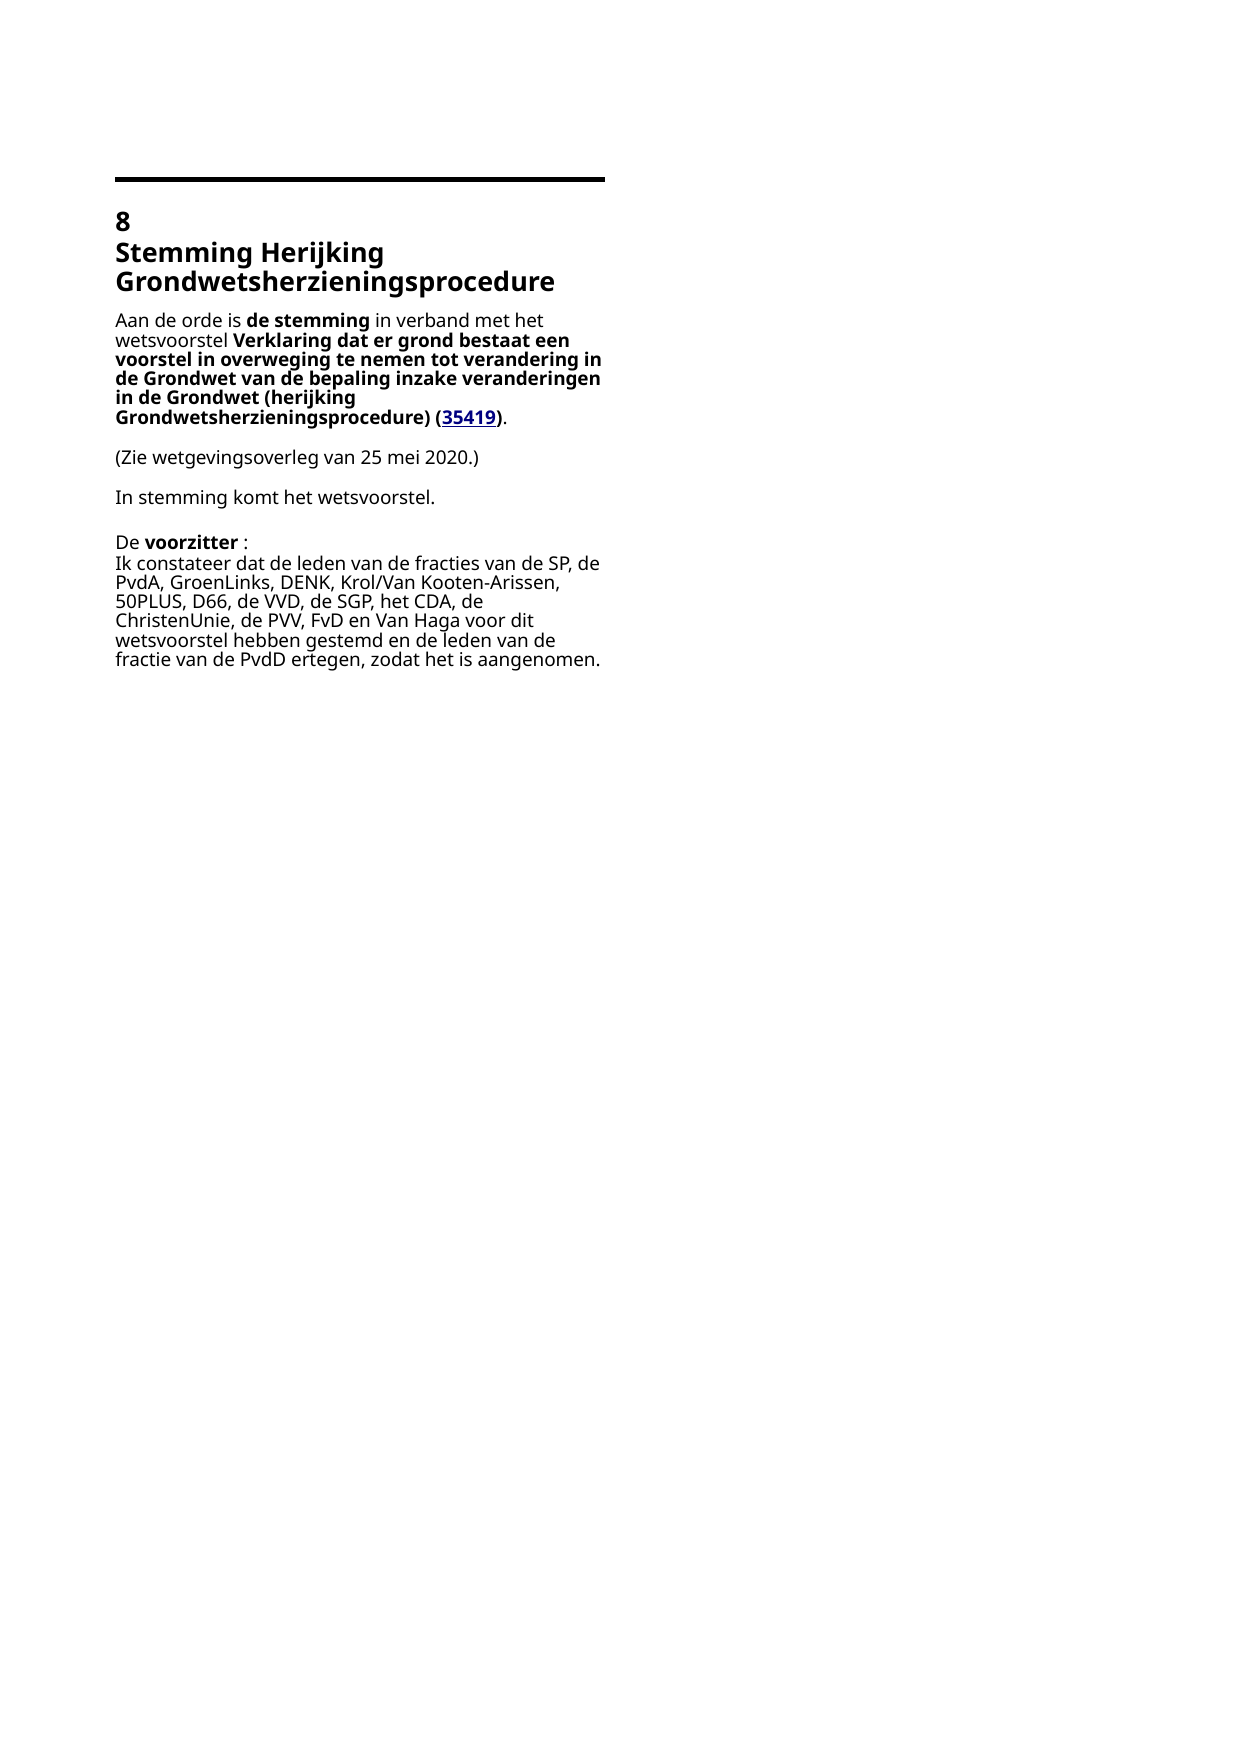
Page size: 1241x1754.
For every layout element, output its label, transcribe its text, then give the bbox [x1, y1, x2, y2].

text In stemming komt het wetsvoorstel. [115, 489, 605, 508]
text De voorzitter : [115, 529, 605, 554]
text Ik constateer dat de leden van de fracties van de SP, de PvdA, GroenLinks, DENK, Krol/Van Kooten-Arissen, 50PLUS, D66, de VVD, de SGP, het CDA, de ChristenUnie, de PVV, FvD en Van Haga voor dit wetsvoorstel hebben gestemd en de leden van de fractie van de PvdD ertegen, zodat het is aangenomen. [115, 554, 605, 670]
text Aan de orde is de stemming in verband met het wetsvoorstel Verklaring dat er grond bestaat een voorstel in overweging te nemen tot verandering in de Grondwet van de bepaling inzake veranderingen in de Grondwet (herijking Grondwetsherzieningsprocedure) (35419). [115, 312, 605, 428]
text (Zie wetgevingsoverleg van 25 mei 2020.) [115, 449, 605, 468]
text 8 [115, 203, 605, 239]
text Stemming Herijking Grondwetsherzieningsprocedure [115, 239, 605, 312]
